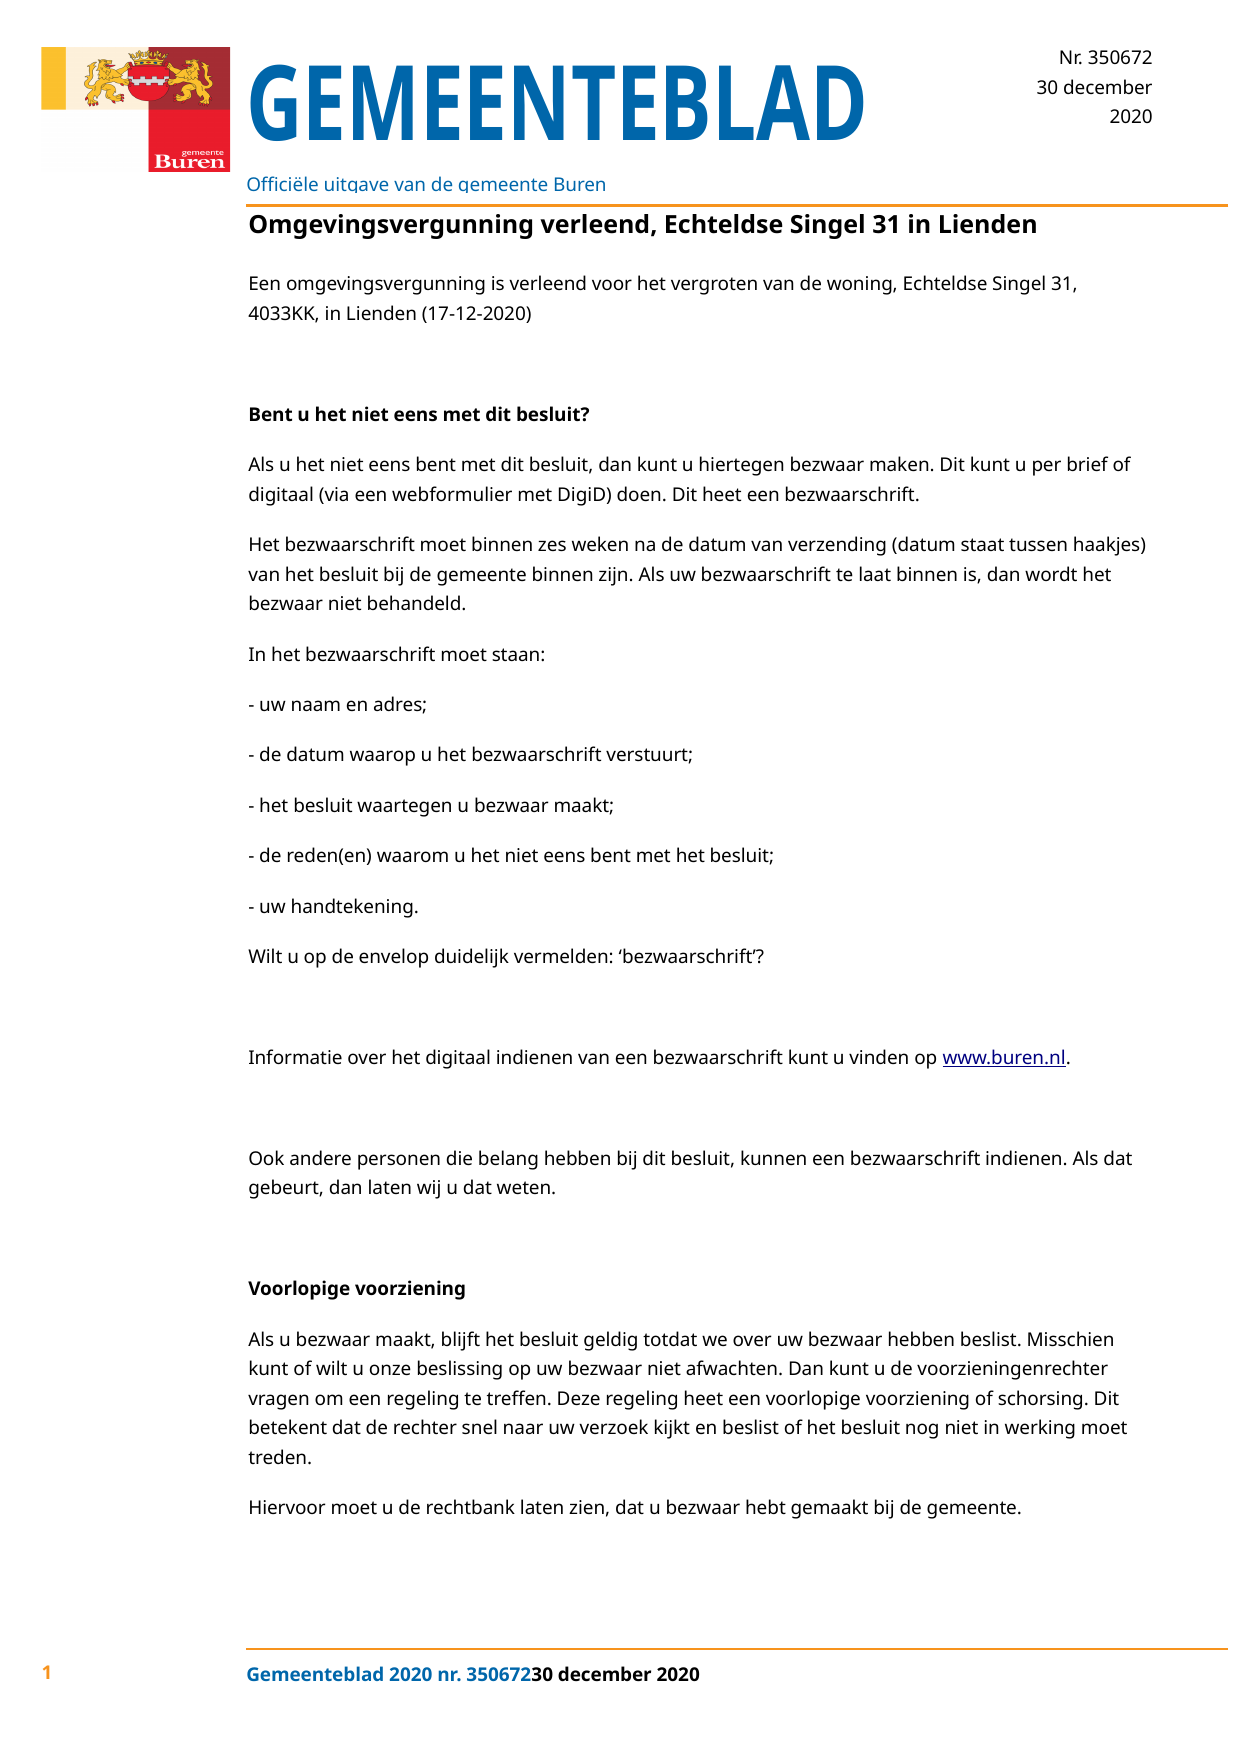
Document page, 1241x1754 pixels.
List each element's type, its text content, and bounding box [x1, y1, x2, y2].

text Omgevingsvergunning verleend, Echteldse Singel 31 in Lienden [248, 207, 1152, 241]
text - de reden(en) waarom u het niet eens bent met het besluit; [248, 842, 1152, 868]
text Hiervoor moet u de rechtbank laten zien, dat u bezwaar hebt gemaakt bij de gemeente. [248, 1494, 1152, 1520]
text Het bezwaarschrift moet binnen zes weken na de datum van verzending (datum staat tussen haakjes) van het besluit bij de gemeente binnen zijn. Als uw bezwaarschrift te laat binnen is, dan wordt het bezwaar niet behandeld. [248, 531, 1152, 616]
text Voorlopige voorziening [248, 1275, 1152, 1301]
text Ook andere personen die belang hebben bij dit besluit, kunnen een bezwaarschrift indienen. Als dat gebeurt, dan laten wij u dat weten. [248, 1145, 1152, 1200]
text Een omgevingsvergunning is verleend voor het vergroten van de woning, Echteldse Singel 31, 4033KK, in Lienden (17-12-2020) [248, 270, 1152, 326]
text In het bezwaarschrift moet staan: [248, 641, 1152, 666]
text Als u het niet eens bent met dit besluit, dan kunt u hiertegen bezwaar maken. Dit kunt u per brief of digitaal (via een webformulier met DigiD) doen. Dit heet een bezwaarschrift. [248, 451, 1152, 506]
text Informatie over het digitaal indienen van een bezwaarschrift kunt u vinden op www.buren.nl. [248, 1044, 1152, 1070]
text Als u bezwaar maakt, blijft het besluit geldig totdat we over uw bezwaar hebben beslist. Misschien kunt of wilt u onze beslissing op uw bezwaar niet afwachten. Dan kunt u de voorzieningenrechter vragen om een regeling te treffen. Deze regeling heet een voorlopige voorziening of schorsing. Dit betekent dat de rechter snel naar uw verzoek kijkt en beslist of het besluit nog niet in werking moet treden. [248, 1326, 1152, 1470]
text - uw naam en adres; [248, 691, 1152, 717]
text - het besluit waartegen u bezwaar maakt; [248, 792, 1152, 818]
text - uw handtekening. [248, 893, 1152, 918]
text Wilt u op de envelop duidelijk vermelden: ‘bezwaarschrift’? [248, 943, 1152, 969]
picture [41, 47, 231, 172]
text Bent u het niet eens met dit besluit? [248, 401, 1152, 426]
text - de datum waarop u het bezwaarschrift verstuurt; [248, 742, 1152, 767]
